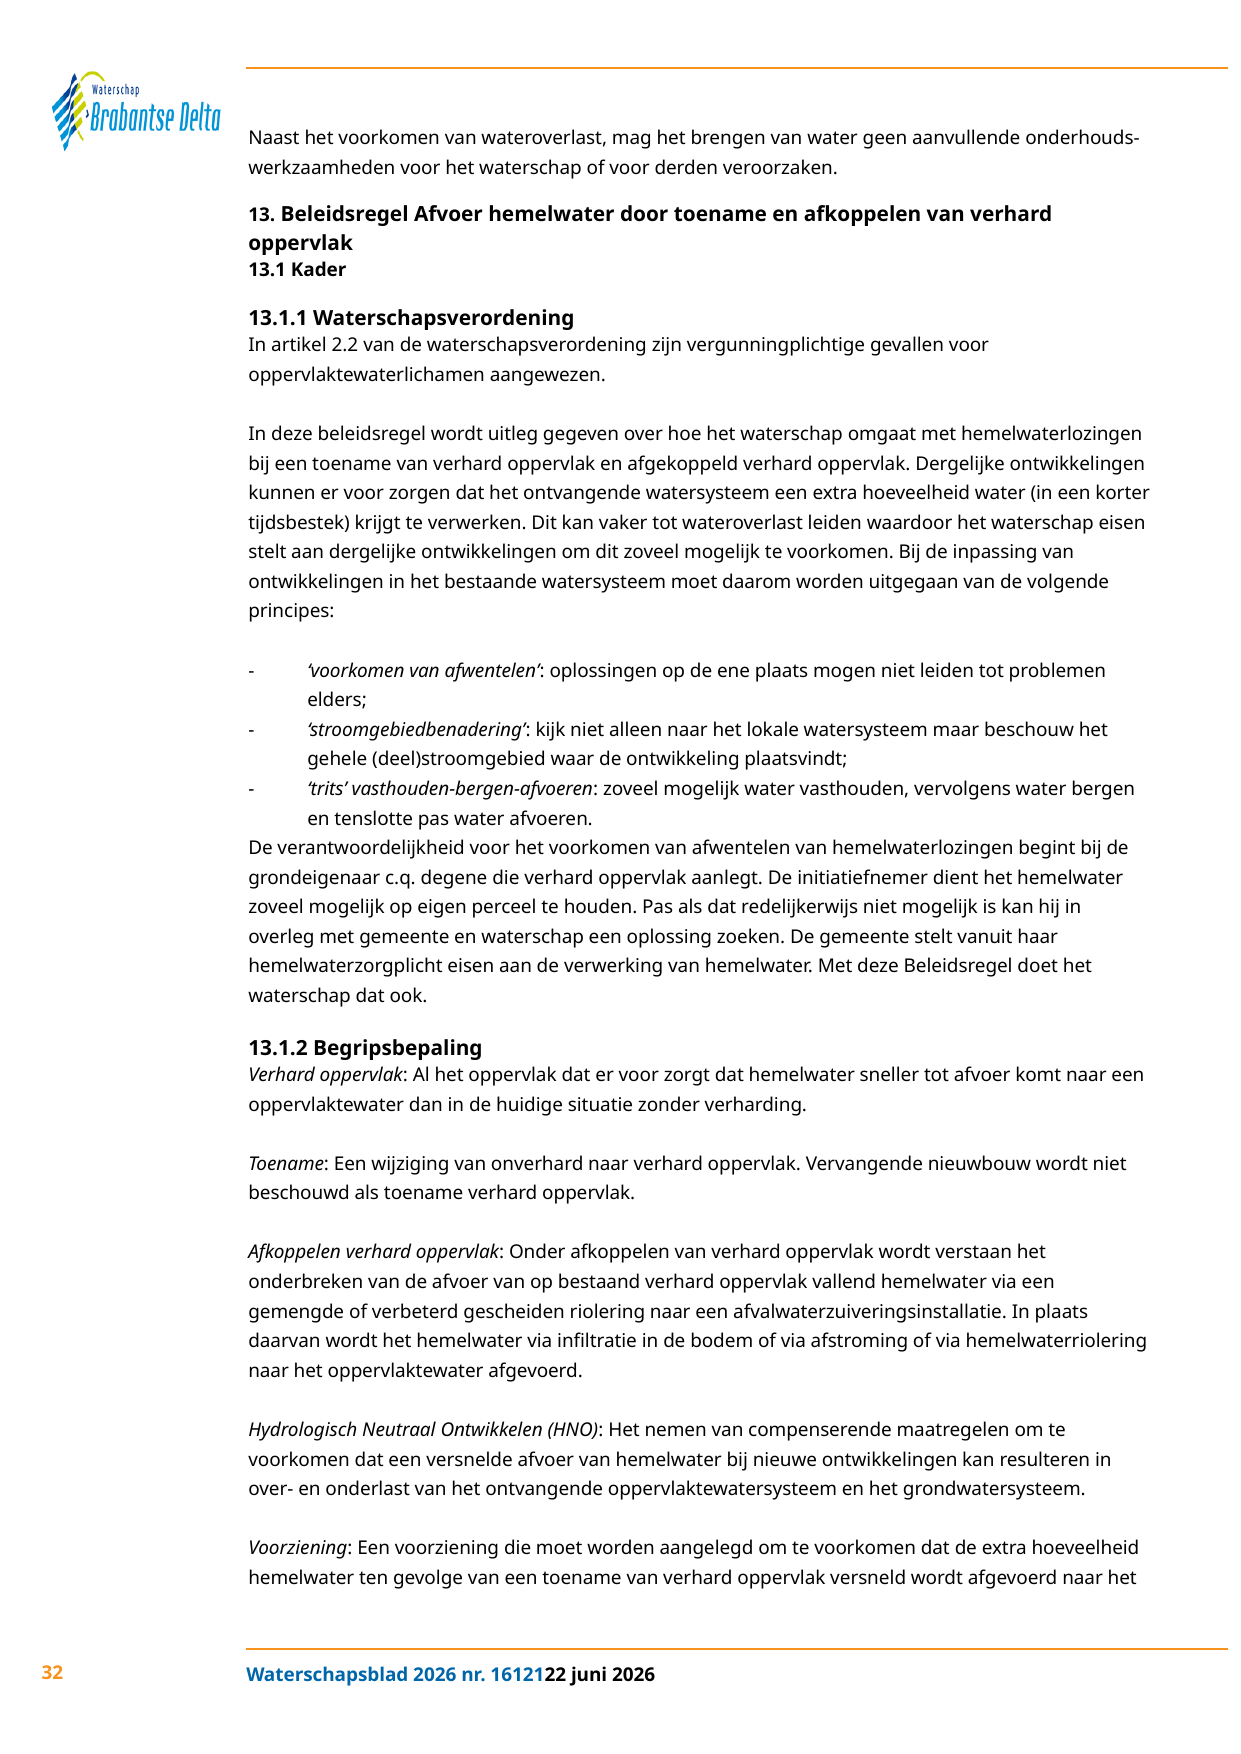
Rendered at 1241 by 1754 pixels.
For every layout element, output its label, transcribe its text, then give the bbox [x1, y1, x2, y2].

picture [41, 47, 231, 172]
text 13.1.2 Begripsbepaling [248, 1033, 1152, 1061]
text Hydrologisch Neutraal Ontwikkelen (HNO): Het nemen van compenserende maatregelen om te voorkomen dat een versnelde afvoer van hemelwater bij nieuwe ontwikkelingen kan resulteren in over- en onderlast van het ontvangende oppervlaktewatersysteem en het grondwatersysteem. [248, 1416, 1152, 1501]
text 13.1.1 Waterschapsverordening [248, 303, 1152, 331]
list ‘trits’ vasthouden-bergen-afvoeren: zoveel mogelijk water vasthouden, vervolgens water bergen en tenslotte pas water afvoeren. [248, 775, 1152, 831]
text Naast het voorkomen van wateroverlast, mag het brengen van water geen aanvullende onderhouds-werkzaamheden voor het waterschap of voor derden veroorzaken. [248, 124, 1152, 180]
text In artikel 2.2 van de waterschapsverordening zijn vergunningplichtige gevallen voor oppervlaktewaterlichamen aangewezen. [248, 331, 1152, 387]
text Afkoppelen verhard oppervlak: Onder afkoppelen van verhard oppervlak wordt verstaan het onderbreken van de afvoer van op bestaand verhard oppervlak vallend hemelwater via een gemengde of verbeterd gescheiden riolering naar een afvalwaterzuiveringsinstallatie. In plaats daarvan wordt het hemelwater via infiltratie in de bodem of via afstroming of via hemelwaterriolering naar het oppervlaktewater afgevoerd. [248, 1239, 1152, 1383]
text De verantwoordelijkheid voor het voorkomen van afwentelen van hemelwaterlozingen begint bij de grondeigenaar c.q. degene die verhard oppervlak aanlegt. De initiatiefnemer dient het hemelwater zoveel mogelijk op eigen perceel te houden. Pas als dat redelijkerwijs niet mogelijk is kan hij in overleg met gemeente en waterschap een oplossing zoeken. De gemeente stelt vanuit haar hemelwaterzorgplicht eisen aan de verwerking van hemelwater. Met deze Beleidsregel doet het waterschap dat ook. [248, 834, 1152, 1008]
text 13. Beleidsregel Afvoer hemelwater door toename en afkoppelen van verhard oppervlak [248, 199, 1152, 256]
list ‘stroomgebiedbenadering’: kijk niet alleen naar het lokale watersysteem maar beschouw het gehele (deel)stroomgebied waar de ontwikkeling plaatsvindt; [248, 716, 1152, 771]
text Toename: Een wijziging van onverhard naar verhard oppervlak. Vervangende nieuwbouw wordt niet beschouwd als toename verhard oppervlak. [248, 1150, 1152, 1205]
text 13.1 Kader [248, 256, 1152, 282]
text In deze beleidsregel wordt uitleg gegeven over hoe het waterschap omgaat met hemelwaterlozingen bij een toename van verhard oppervlak en afgekoppeld verhard oppervlak. Dergelijke ontwikkelingen kunnen er voor zorgen dat het ontvangende watersysteem een extra hoeveelheid water (in een korter tijdsbestek) krijgt te verwerken. Dit kan vaker tot wateroverlast leiden waardoor het waterschap eisen stelt aan dergelijke ontwikkelingen om dit zoveel mogelijk te voorkomen. Bij de inpassing van ontwikkelingen in het bestaande watersysteem moet daarom worden uitgegaan van de volgende principes: [248, 420, 1152, 623]
text Voorziening: Een voorziening die moet worden aangelegd om te voorkomen dat de extra hoeveelheid hemelwater ten gevolge van een toename van verhard oppervlak versneld wordt afgevoerd naar het [248, 1534, 1152, 1590]
list ‘voorkomen van afwentelen’: oplossingen op de ene plaats mogen niet leiden tot problemen elders; [248, 657, 1152, 712]
text Verhard oppervlak: Al het oppervlak dat er voor zorgt dat hemelwater sneller tot afvoer komt naar een oppervlaktewater dan in de huidige situatie zonder verharding. [248, 1061, 1152, 1116]
